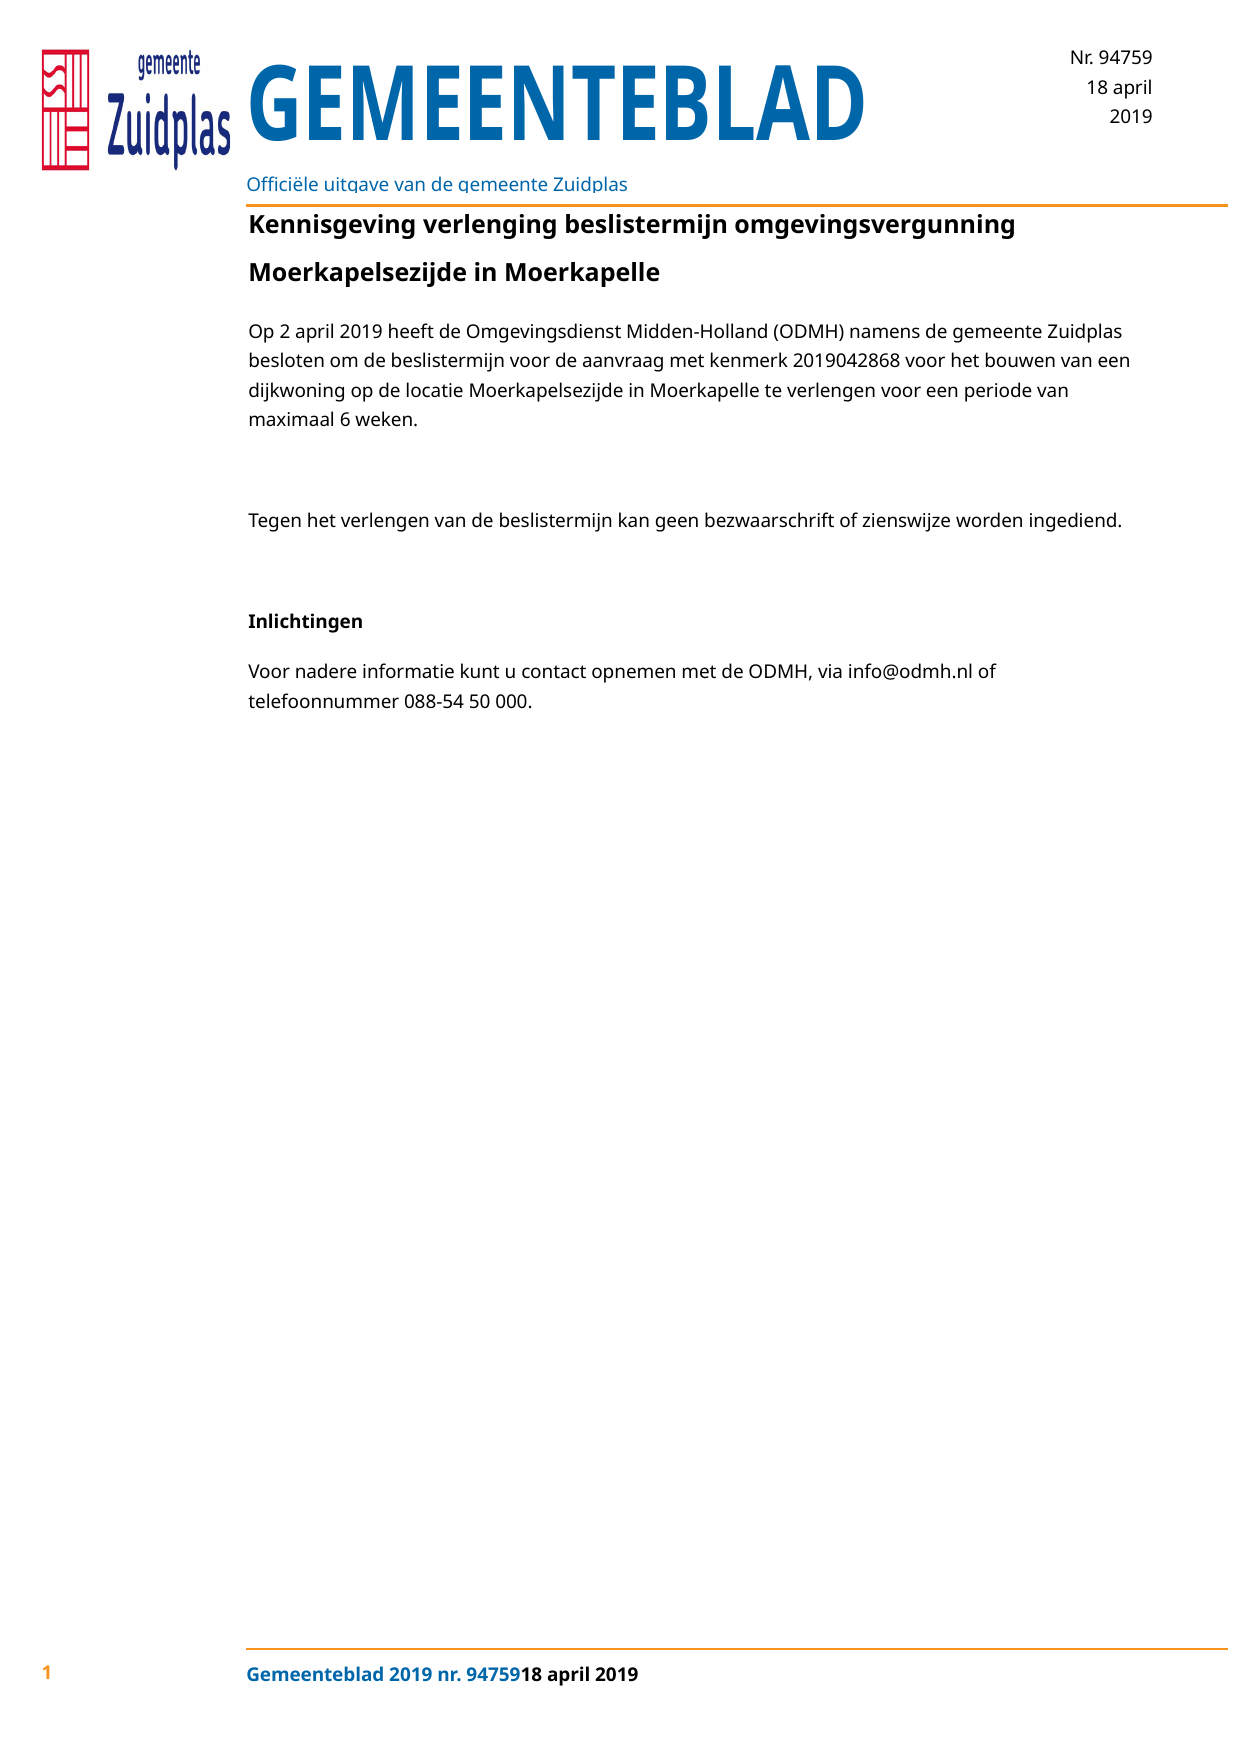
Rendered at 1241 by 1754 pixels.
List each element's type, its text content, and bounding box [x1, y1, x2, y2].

text Kennisgeving verlenging beslistermijn omgevingsvergunning Moerkapelsezijde in Moerkapelle [248, 207, 1152, 288]
text Tegen het verlengen van de beslistermijn kan geen bezwaarschrift of zienswijze worden ingediend. [248, 507, 1152, 533]
text Voor nadere informatie kunt u contact opnemen met de ODMH, via info@odmh.nl of telefoonnummer 088-54 50 000. [248, 659, 1152, 714]
text Inlichtingen [248, 608, 1152, 634]
text Op 2 april 2019 heeft de Omgevingsdienst Midden-Holland (ODMH) namens de gemeente Zuidplas besloten om de beslistermijn voor de aanvraag met kenmerk 2019042868 voor het bouwen van een dijkwoning op de locatie Moerkapelsezijde in Moerkapelle te verlengen voor een periode van maximaal 6 weken. [248, 318, 1152, 432]
picture [41, 47, 231, 172]
